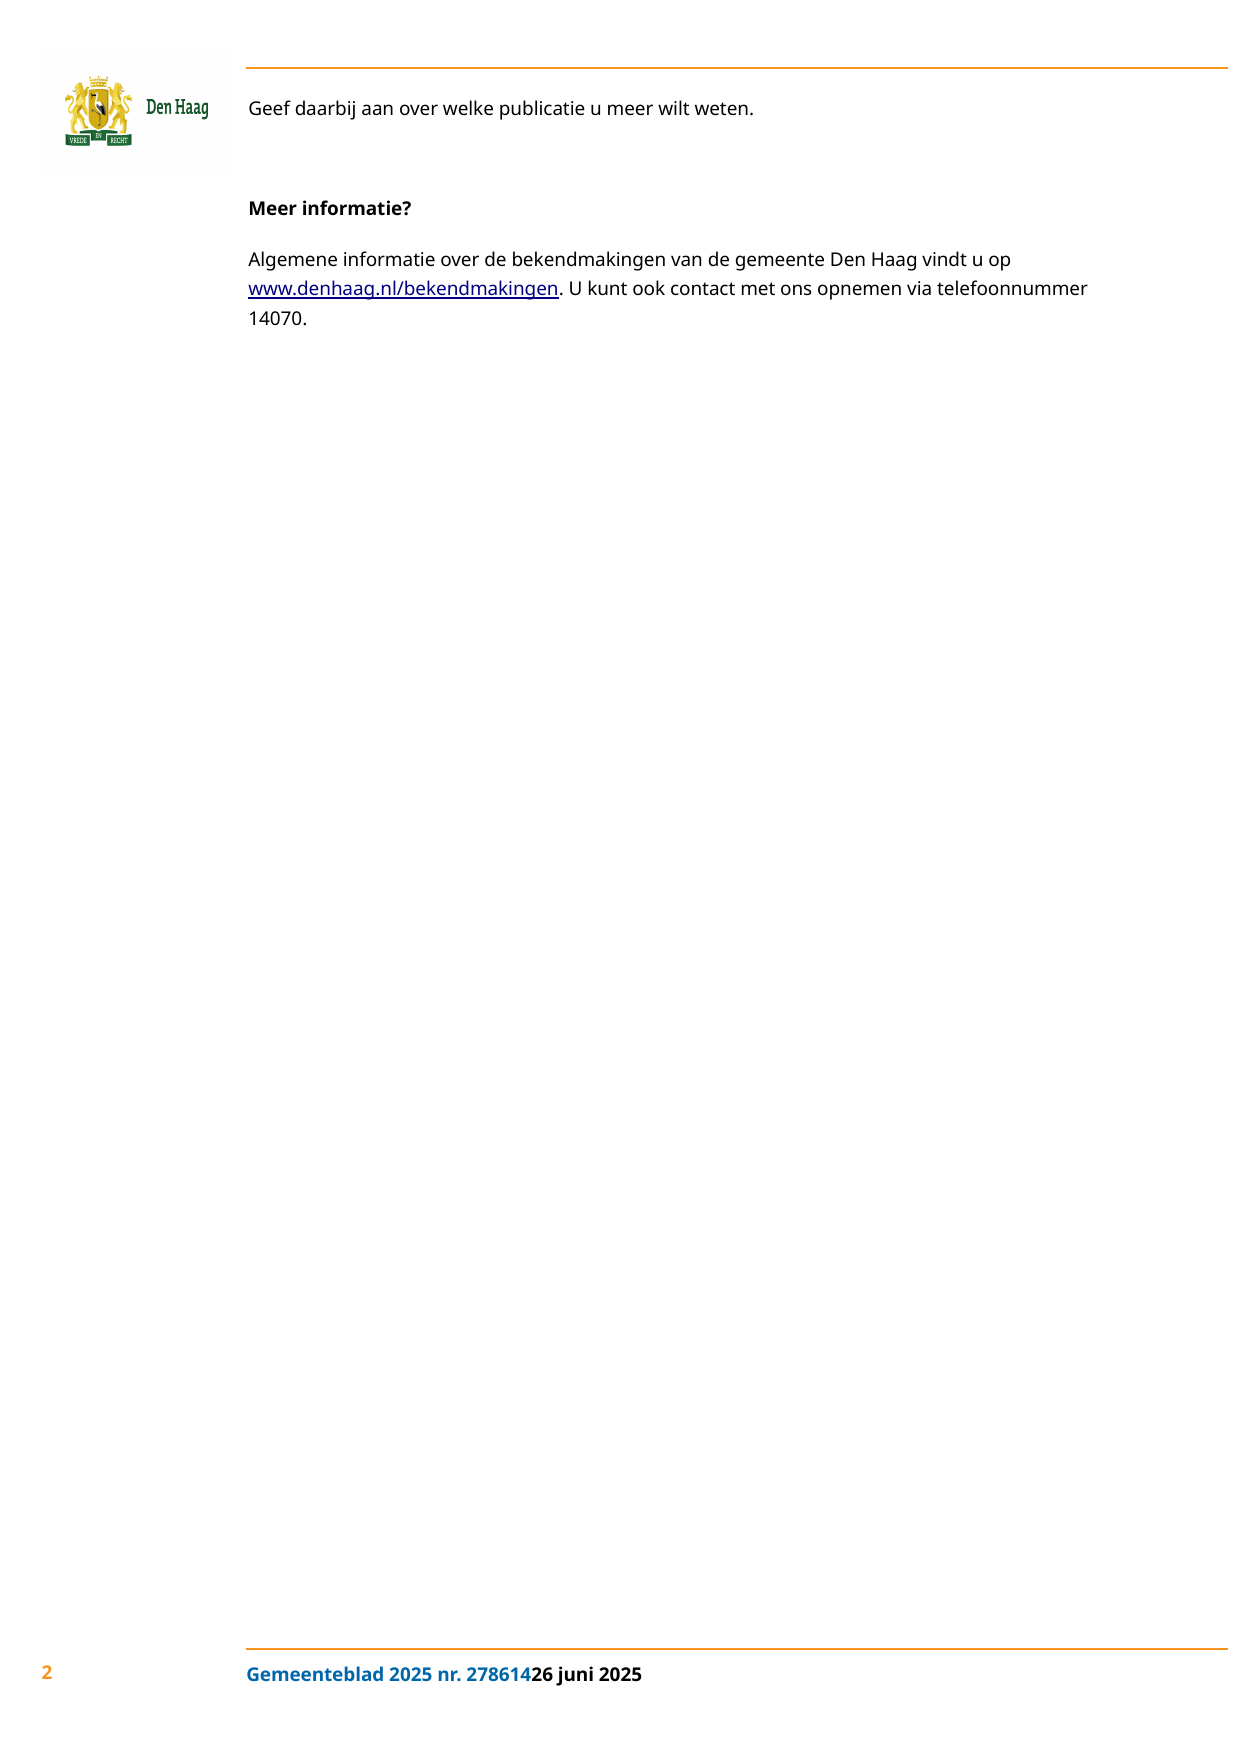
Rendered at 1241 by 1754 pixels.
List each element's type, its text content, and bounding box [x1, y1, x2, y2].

picture [41, 47, 231, 172]
text Geef daarbij aan over welke publicatie u meer wilt weten. [248, 95, 1152, 121]
text Meer informatie? [248, 196, 1152, 221]
text Algemene informatie over de bekendmakingen van de gemeente Den Haag vindt u op www.denhaag.nl/bekendmakingen. U kunt ook contact met ons opnemen via telefoonnummer 14070. [248, 246, 1152, 331]
